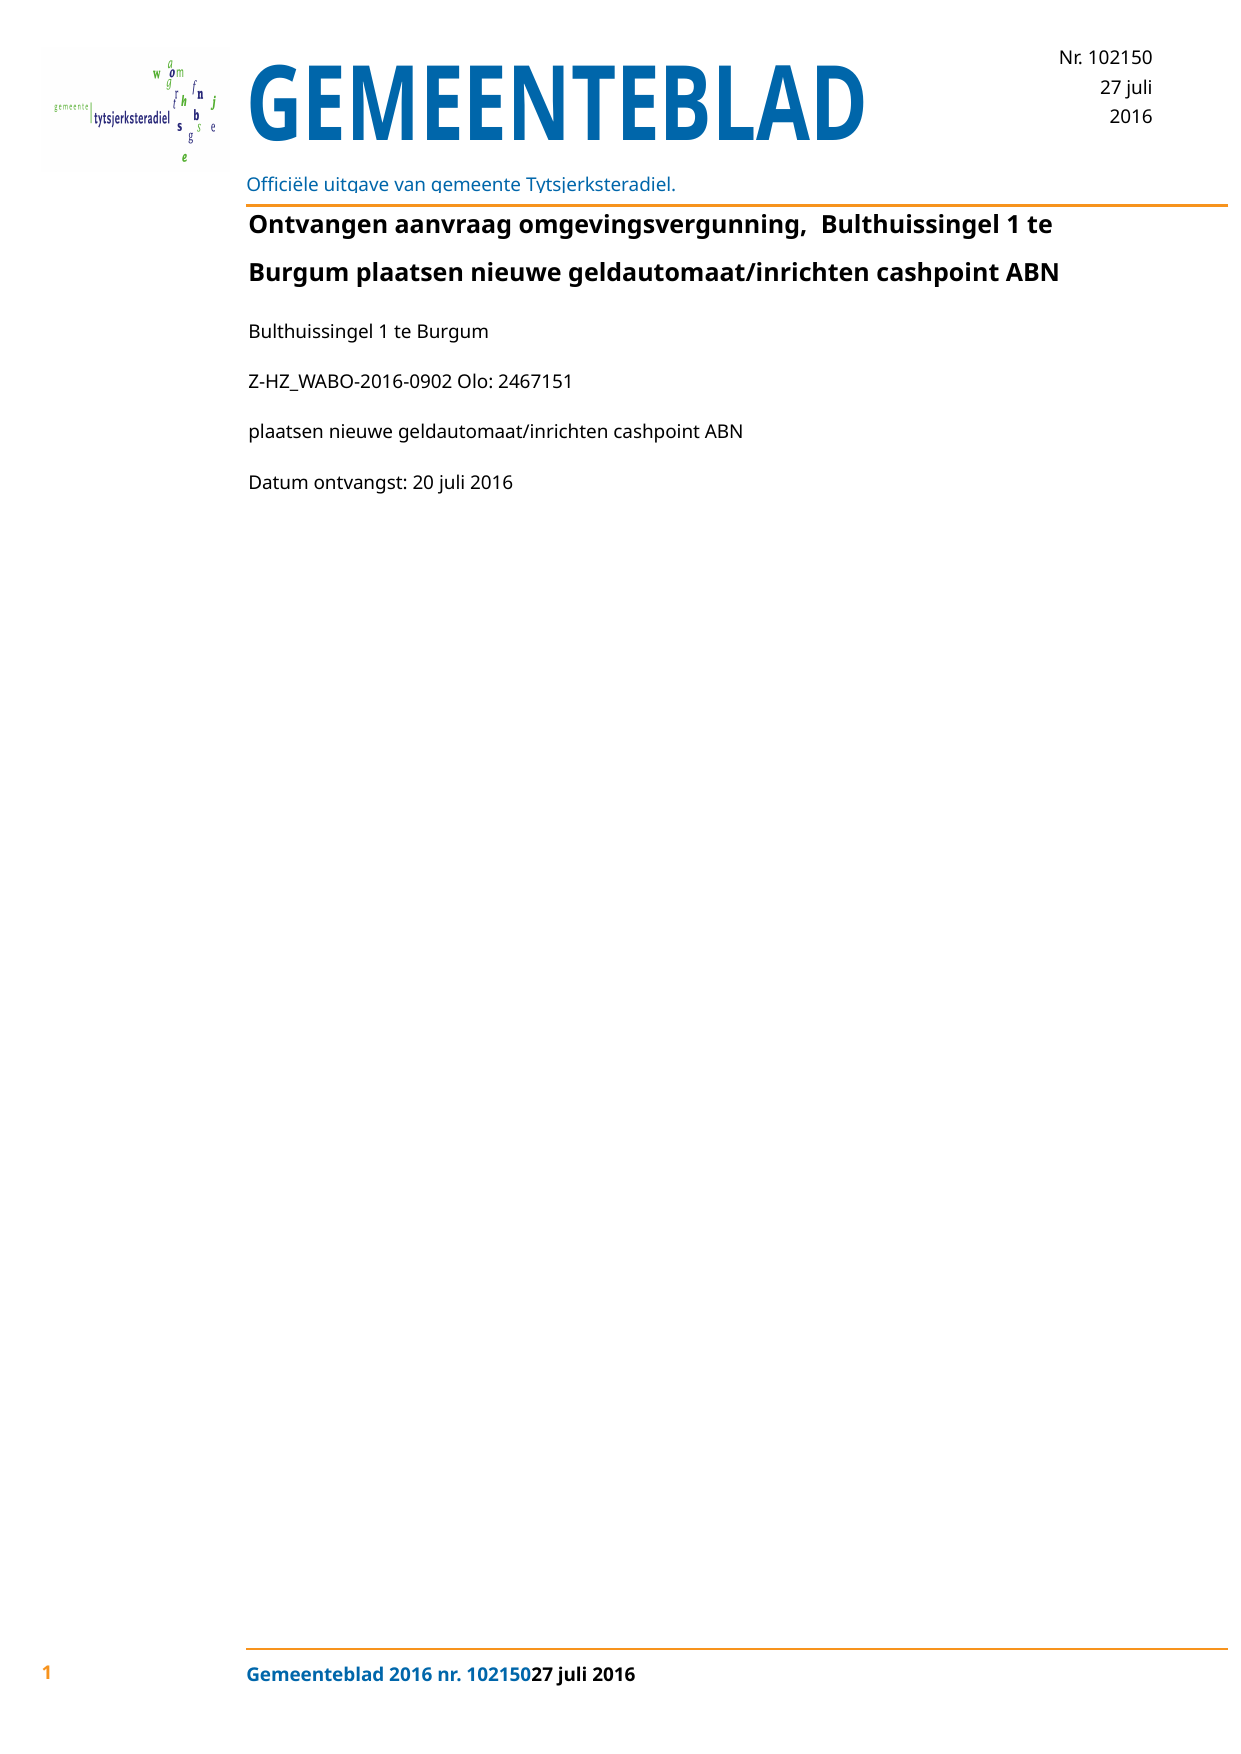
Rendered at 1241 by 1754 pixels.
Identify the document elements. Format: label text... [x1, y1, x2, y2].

text Bulthuissingel 1 te Burgum [248, 318, 1152, 344]
picture [41, 47, 231, 172]
text Ontvangen aanvraag omgevingsvergunning, Bulthuissingel 1 te Burgum plaatsen nieuwe geldautomaat/inrichten cashpoint ABN [248, 207, 1152, 288]
text Z-HZ_WABO-2016-0902 Olo: 2467151 [248, 368, 1152, 394]
text Datum ontvangst: 20 juli 2016 [248, 469, 1152, 495]
text plaatsen nieuwe geldautomaat/inrichten cashpoint ABN [248, 419, 1152, 444]
